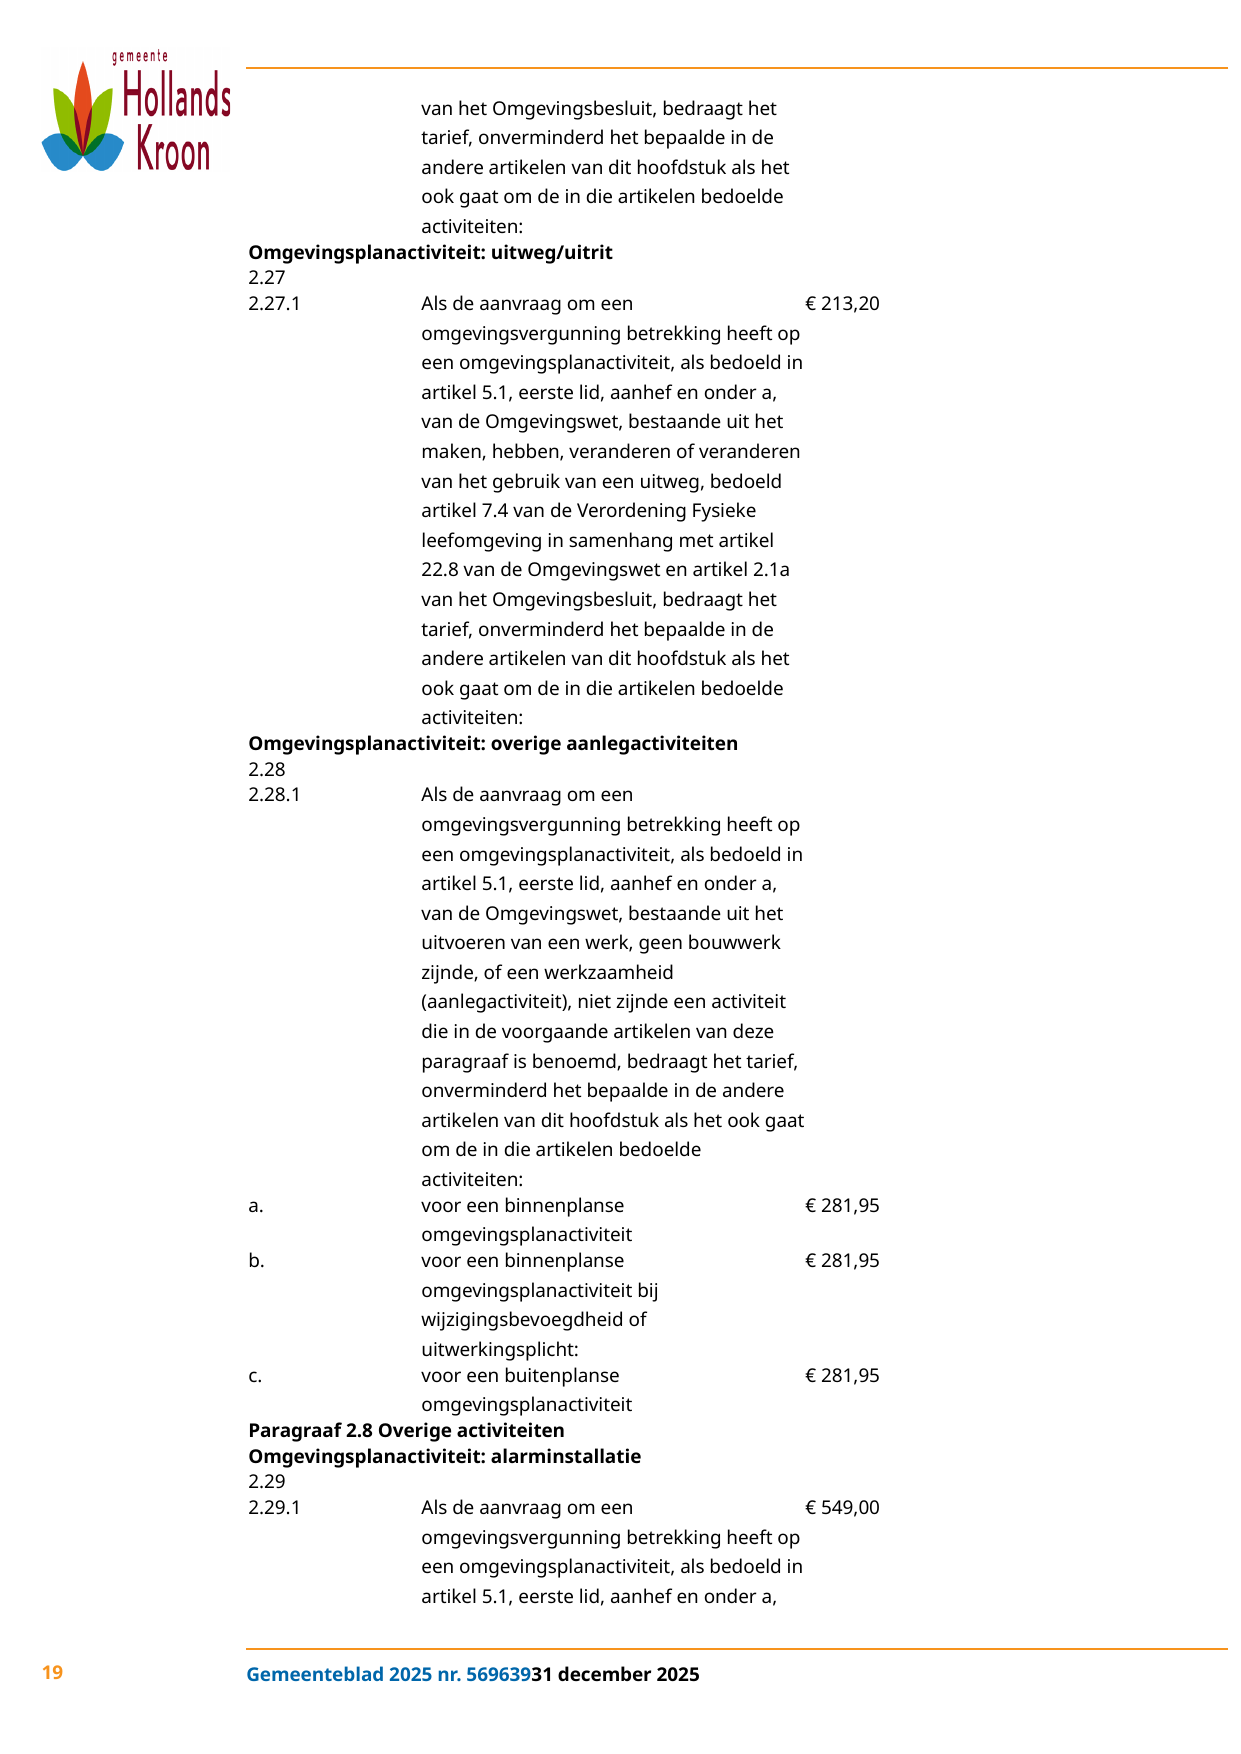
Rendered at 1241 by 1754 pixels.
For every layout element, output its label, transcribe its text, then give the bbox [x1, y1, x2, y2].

table_cell Als de aanvraag om een omgevingsvergunning betrekking heeft op een omgevingsplanactiviteit, als bedoeld in artikel 5.1, eerste lid, aanhef en onder a, van de Omgevingswet, bestaande uit het maken, hebben, veranderen of veranderen van het gebruik van een uitweg, bedoeld artikel 7.4 van de Verordening Fysieke leefomgeving in samenhang met artikel 22.8 van de Omgevingswet en artikel 2.1a van het Omgevingsbesluit, bedraagt het tarief, onverminderd het bepaalde in de andere artikelen van dit hoofdstuk als het ook gaat om de in die artikelen bedoelde activiteiten: [421, 290, 805, 730]
table_cell voor een binnenplanse omgevingsplanactiviteit [421, 1192, 805, 1247]
table_cell Paragraaf 2.8 Overige activiteiten [248, 1417, 1152, 1443]
table_cell Omgevingsplanactiviteit: uitweg/uitrit [248, 239, 978, 264]
table_cell 2.29.1 [248, 1494, 421, 1609]
table_cell Omgevingsplanactiviteit: alarminstallatie [248, 1443, 978, 1468]
table_cell [979, 95, 1152, 239]
table_cell Omgevingsplanactiviteit: overige aanlegactiviteiten [248, 730, 978, 756]
table_cell 2.27.1 [248, 290, 421, 730]
table_cell 2.28.1 [248, 782, 421, 1192]
table_cell Als de aanvraag om een omgevingsvergunning betrekking heeft op een omgevingsplanactiviteit, als bedoeld in artikel 5.1, eerste lid, aanhef en onder a, [421, 1494, 805, 1609]
table_cell Als de aanvraag om een omgevingsvergunning betrekking heeft op een omgevingsplanactiviteit, als bedoeld in artikel 5.1, eerste lid, aanhef en onder a, van de Omgevingswet, bestaande uit het uitvoeren van een werk, geen bouwwerk zijnde, of een werkzaamheid (aanlegactiviteit), niet zijnde een activiteit die in de voorgaande artikelen van deze paragraaf is benoemd, bedraagt het tarief, onverminderd het bepaalde in de andere artikelen van dit hoofdstuk als het ook gaat om de in die artikelen bedoelde activiteiten: [421, 782, 805, 1192]
table_cell € 213,20 [805, 290, 978, 730]
table_cell € 281,95 [805, 1362, 978, 1417]
table_cell [805, 265, 978, 290]
table_cell voor een buitenplanse omgevingsplanactiviteit [421, 1362, 805, 1417]
table_cell van het Omgevingsbesluit, bedraagt het tarief, onverminderd het bepaalde in de andere artikelen van dit hoofdstuk als het ook gaat om de in die artikelen bedoelde activiteiten: [421, 95, 805, 239]
table_cell 2.28 [248, 756, 421, 782]
table_cell [979, 265, 1152, 290]
table_cell [805, 756, 978, 782]
table_cell [979, 1469, 1152, 1494]
table_cell [979, 756, 1152, 782]
table_cell [805, 1469, 978, 1494]
table_cell [248, 95, 421, 239]
table_cell € 281,95 [805, 1192, 978, 1247]
picture [41, 47, 231, 172]
table_cell [421, 265, 805, 290]
table_cell 2.27 [248, 265, 421, 290]
table_cell [979, 782, 1152, 1192]
table_cell c. [248, 1362, 421, 1417]
table_cell b. [248, 1247, 421, 1362]
table_cell [421, 1469, 805, 1494]
table_cell 2.29 [248, 1469, 421, 1494]
table_cell [979, 1494, 1152, 1609]
table_cell [979, 1362, 1152, 1417]
table_cell voor een binnenplanse omgevingsplanactiviteit bij wijzigingsbevoegdheid of uitwerkingsplicht: [421, 1247, 805, 1362]
table_cell € 281,95 [805, 1247, 978, 1362]
table_cell [979, 1247, 1152, 1362]
table_cell a. [248, 1192, 421, 1247]
table_cell [979, 290, 1152, 730]
table_cell € 549,00 [805, 1494, 978, 1609]
table_cell [979, 1192, 1152, 1247]
table_cell [805, 95, 978, 239]
table_cell [421, 756, 805, 782]
table_cell [805, 782, 978, 1192]
